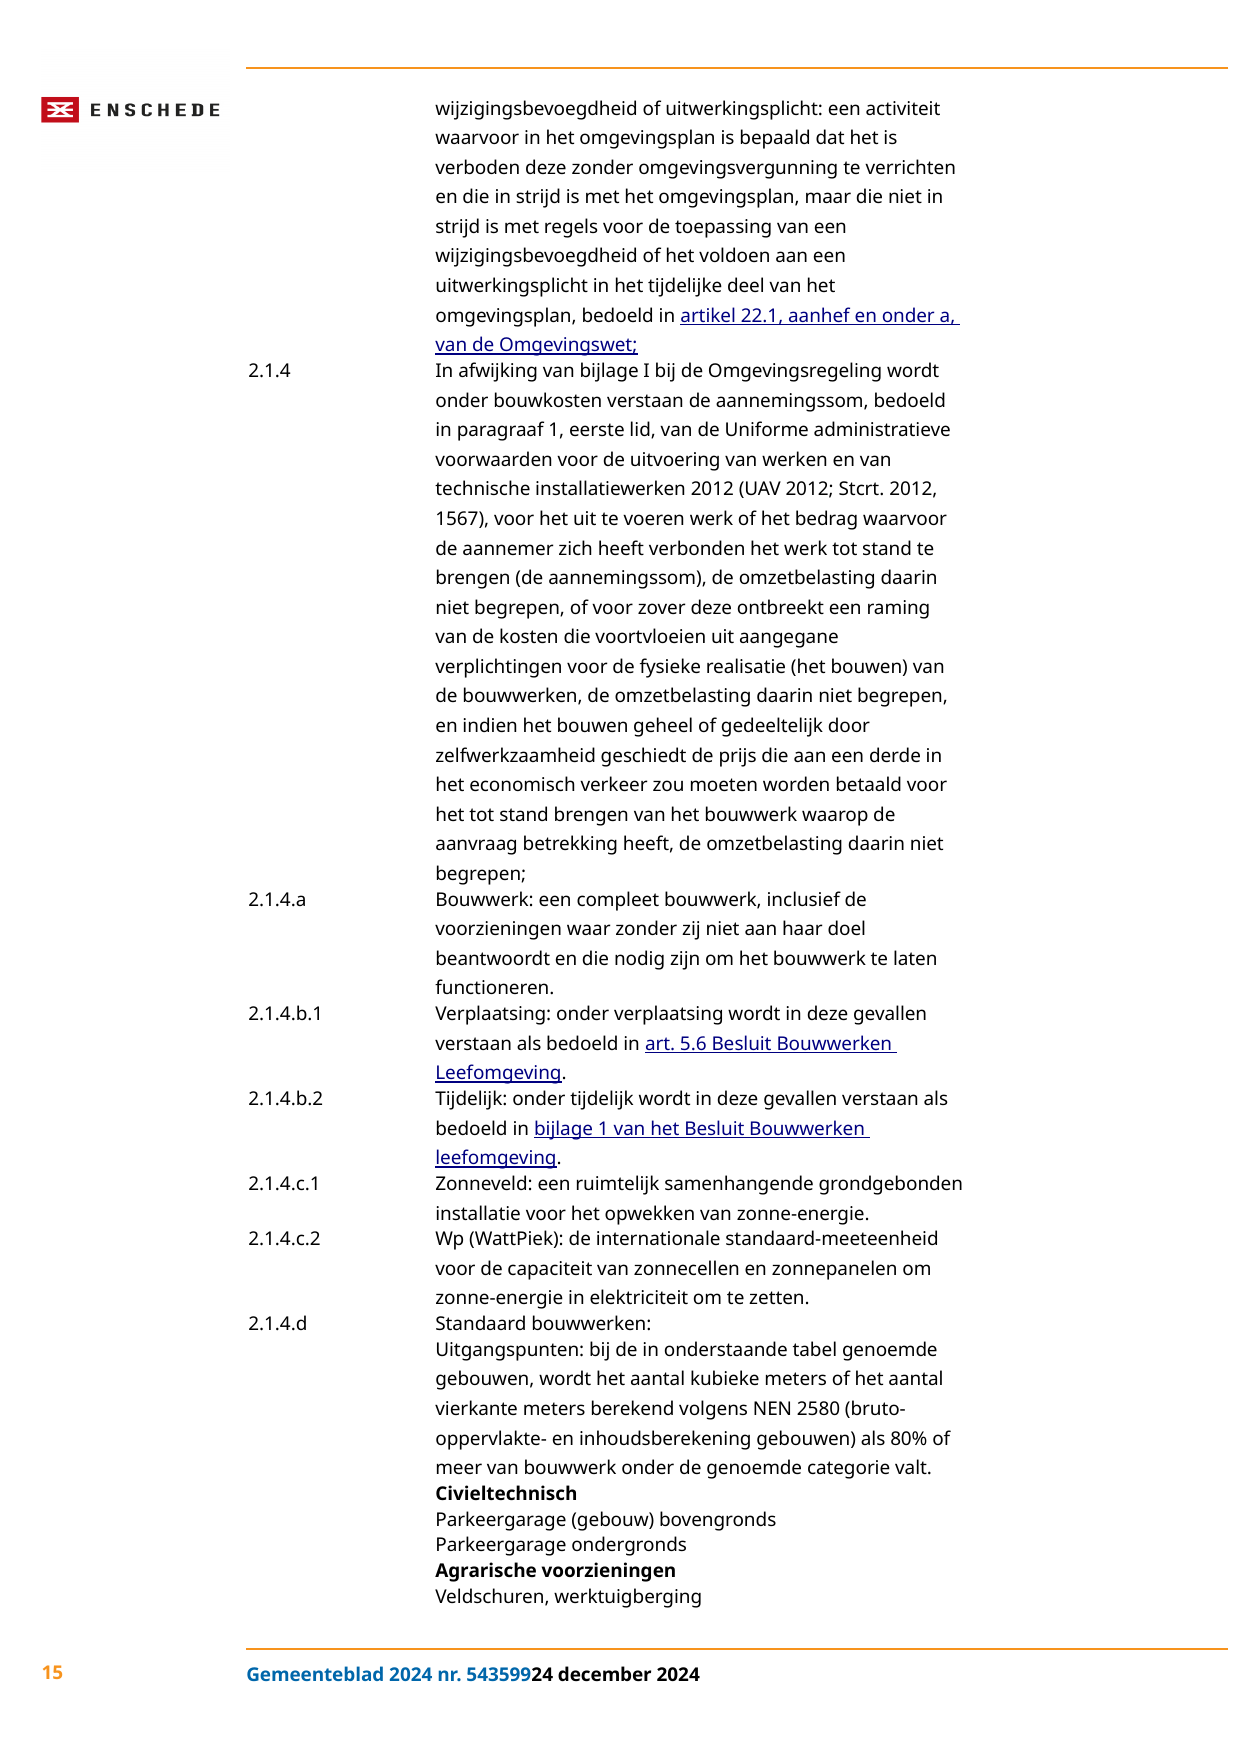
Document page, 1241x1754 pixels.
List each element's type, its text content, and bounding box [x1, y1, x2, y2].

table_cell [964, 357, 1152, 886]
table_cell Bouwwerk: een compleet bouwwerk, inclusief de voorzieningen waar zonder zij niet aan haar doel beantwoordt en die nodig zijn om het bouwwerk te laten functioneren. [435, 886, 964, 1000]
table_cell Parkeergarage ondergronds [435, 1532, 964, 1557]
table_cell [964, 1170, 1152, 1225]
table_cell [964, 1532, 1152, 1557]
table_cell 2.1.4.b.1 [248, 1000, 435, 1085]
table_cell Tijdelijk: onder tijdelijk wordt in deze gevallen verstaan als bedoeld in bijlage 1 van het Besluit Bouwwerken leefomgeving. [435, 1085, 964, 1170]
table_cell [248, 95, 435, 357]
table_cell Zonneveld: een ruimtelijk samenhangende grondgebonden installatie voor het opwekken van zonne-energie. [435, 1170, 964, 1225]
table_cell [248, 1506, 435, 1532]
table_cell [248, 1532, 435, 1557]
picture [41, 47, 231, 172]
table_cell [964, 1000, 1152, 1085]
table_cell [964, 95, 1152, 357]
table_cell [964, 886, 1152, 1000]
table_cell [964, 1225, 1152, 1310]
table_cell 2.1.4.c.1 [248, 1170, 435, 1225]
table_cell 2.1.4 [248, 357, 435, 886]
table_cell Parkeergarage (gebouw) bovengronds [435, 1506, 964, 1532]
table_cell [964, 1336, 1152, 1480]
table_cell [964, 1557, 1152, 1583]
table_cell [248, 1480, 435, 1506]
table_cell [964, 1310, 1152, 1336]
table_cell wijzigingsbevoegdheid of uitwerkingsplicht: een activiteit waarvoor in het omgevingsplan is bepaald dat het is verboden deze zonder omgevingsvergunning te verrichten en die in strijd is met het omgevingsplan, maar die niet in strijd is met regels voor de toepassing van een wijzigingsbevoegdheid of het voldoen aan een uitwerkingsplicht in het tijdelijke deel van het omgevingsplan, bedoeld in artikel 22.1, aanhef en onder a, van de Omgevingswet; [435, 95, 964, 357]
table_cell Agrarische voorzieningen [435, 1557, 964, 1583]
table_cell Verplaatsing: onder verplaatsing wordt in deze gevallen verstaan als bedoeld in art. 5.6 Besluit Bouwwerken Leefomgeving. [435, 1000, 964, 1085]
table_cell Uitgangspunten: bij de in onderstaande tabel genoemde gebouwen, wordt het aantal kubieke meters of het aantal vierkante meters berekend volgens NEN 2580 (bruto-oppervlakte- en inhoudsberekening gebouwen) als 80% of meer van bouwwerk onder de genoemde categorie valt. [435, 1336, 964, 1480]
table_cell Veldschuren, werktuigberging [435, 1583, 964, 1609]
table_cell [248, 1557, 435, 1583]
table_cell In afwijking van bijlage I bij de Omgevingsregeling wordt onder bouwkosten verstaan de aannemingssom, bedoeld in paragraaf 1, eerste lid, van de Uniforme administratieve voorwaarden voor de uitvoering van werken en van technische installatiewerken 2012 (UAV 2012; Stcrt. 2012, 1567), voor het uit te voeren werk of het bedrag waarvoor de aannemer zich heeft verbonden het werk tot stand te brengen (de aannemingssom), de omzetbelasting daarin niet begrepen, of voor zover deze ontbreekt een raming van de kosten die voortvloeien uit aangegane verplichtingen voor de fysieke realisatie (het bouwen) van de bouwwerken, de omzetbelasting daarin niet begrepen, en indien het bouwen geheel of gedeeltelijk door zelfwerkzaamheid geschiedt de prijs die aan een derde in het economisch verkeer zou moeten worden betaald voor het tot stand brengen van het bouwwerk waarop de aanvraag betrekking heeft, de omzetbelasting daarin niet begrepen; [435, 357, 964, 886]
table_cell 2.1.4.c.2 [248, 1225, 435, 1310]
table_cell 2.1.4.b.2 [248, 1085, 435, 1170]
table_cell 2.1.4.d [248, 1310, 435, 1336]
table_cell [964, 1480, 1152, 1506]
table_cell [248, 1583, 435, 1609]
table_cell 2.1.4.a [248, 886, 435, 1000]
table_cell [964, 1085, 1152, 1170]
table_cell Civieltechnisch [435, 1480, 964, 1506]
table_cell [248, 1336, 435, 1480]
table_cell [964, 1583, 1152, 1609]
table_cell Standaard bouwwerken: [435, 1310, 964, 1336]
table_cell Wp (WattPiek): de internationale standaard-meeteenheid voor de capaciteit van zonnecellen en zonnepanelen om zonne-energie in elektriciteit om te zetten. [435, 1225, 964, 1310]
table_cell [964, 1506, 1152, 1532]
